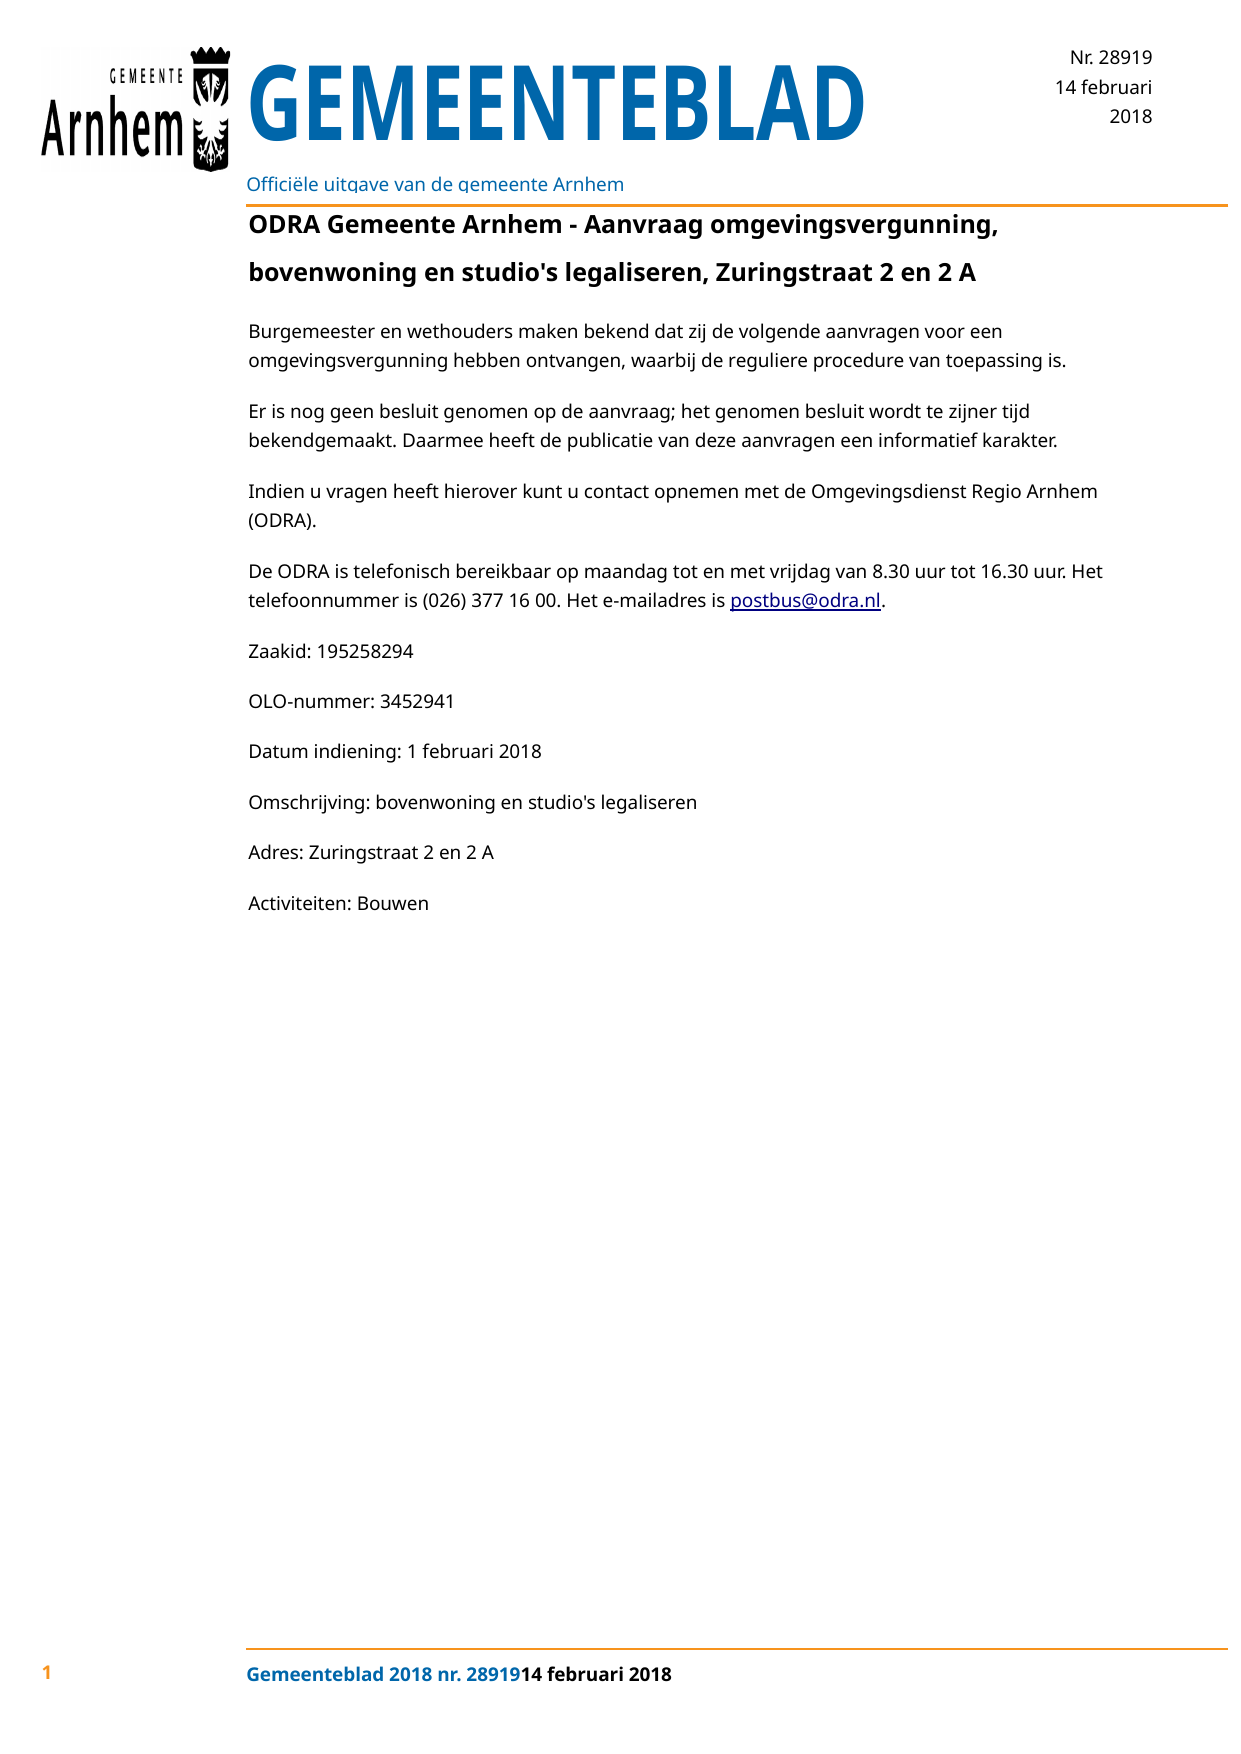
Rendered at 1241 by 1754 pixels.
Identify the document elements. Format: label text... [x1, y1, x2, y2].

text Burgemeester en wethouders maken bekend dat zij de volgende aanvragen voor een omgevingsvergunning hebben ontvangen, waarbij de reguliere procedure van toepassing is. [248, 318, 1152, 373]
text Er is nog geen besluit genomen op de aanvraag; het genomen besluit wordt te zijner tijd bekendgemaakt. Daarmee heeft de publicatie van deze aanvragen een informatief karakter. [248, 398, 1152, 453]
text De ODRA is telefonisch bereikbaar op maandag tot en met vrijdag van 8.30 uur tot 16.30 uur. Het telefoonnummer is (026) 377 16 00. Het e-mailadres is postbus@odra.nl. [248, 558, 1152, 613]
text Zaakid: 195258294 [248, 638, 1152, 664]
text OLO-nummer: 3452941 [248, 688, 1152, 714]
text Indien u vragen heeft hierover kunt u contact opnemen met de Omgevingsdienst Regio Arnhem (ODRA). [248, 478, 1152, 533]
text Omschrijving: bovenwoning en studio's legaliseren [248, 789, 1152, 815]
text Adres: Zuringstraat 2 en 2 A [248, 839, 1152, 865]
text ODRA Gemeente Arnhem - Aanvraag omgevingsvergunning, bovenwoning en studio's legaliseren, Zuringstraat 2 en 2 A [248, 207, 1152, 288]
picture [41, 47, 231, 172]
text Datum indiening: 1 februari 2018 [248, 739, 1152, 764]
text Activiteiten: Bouwen [248, 890, 1152, 916]
